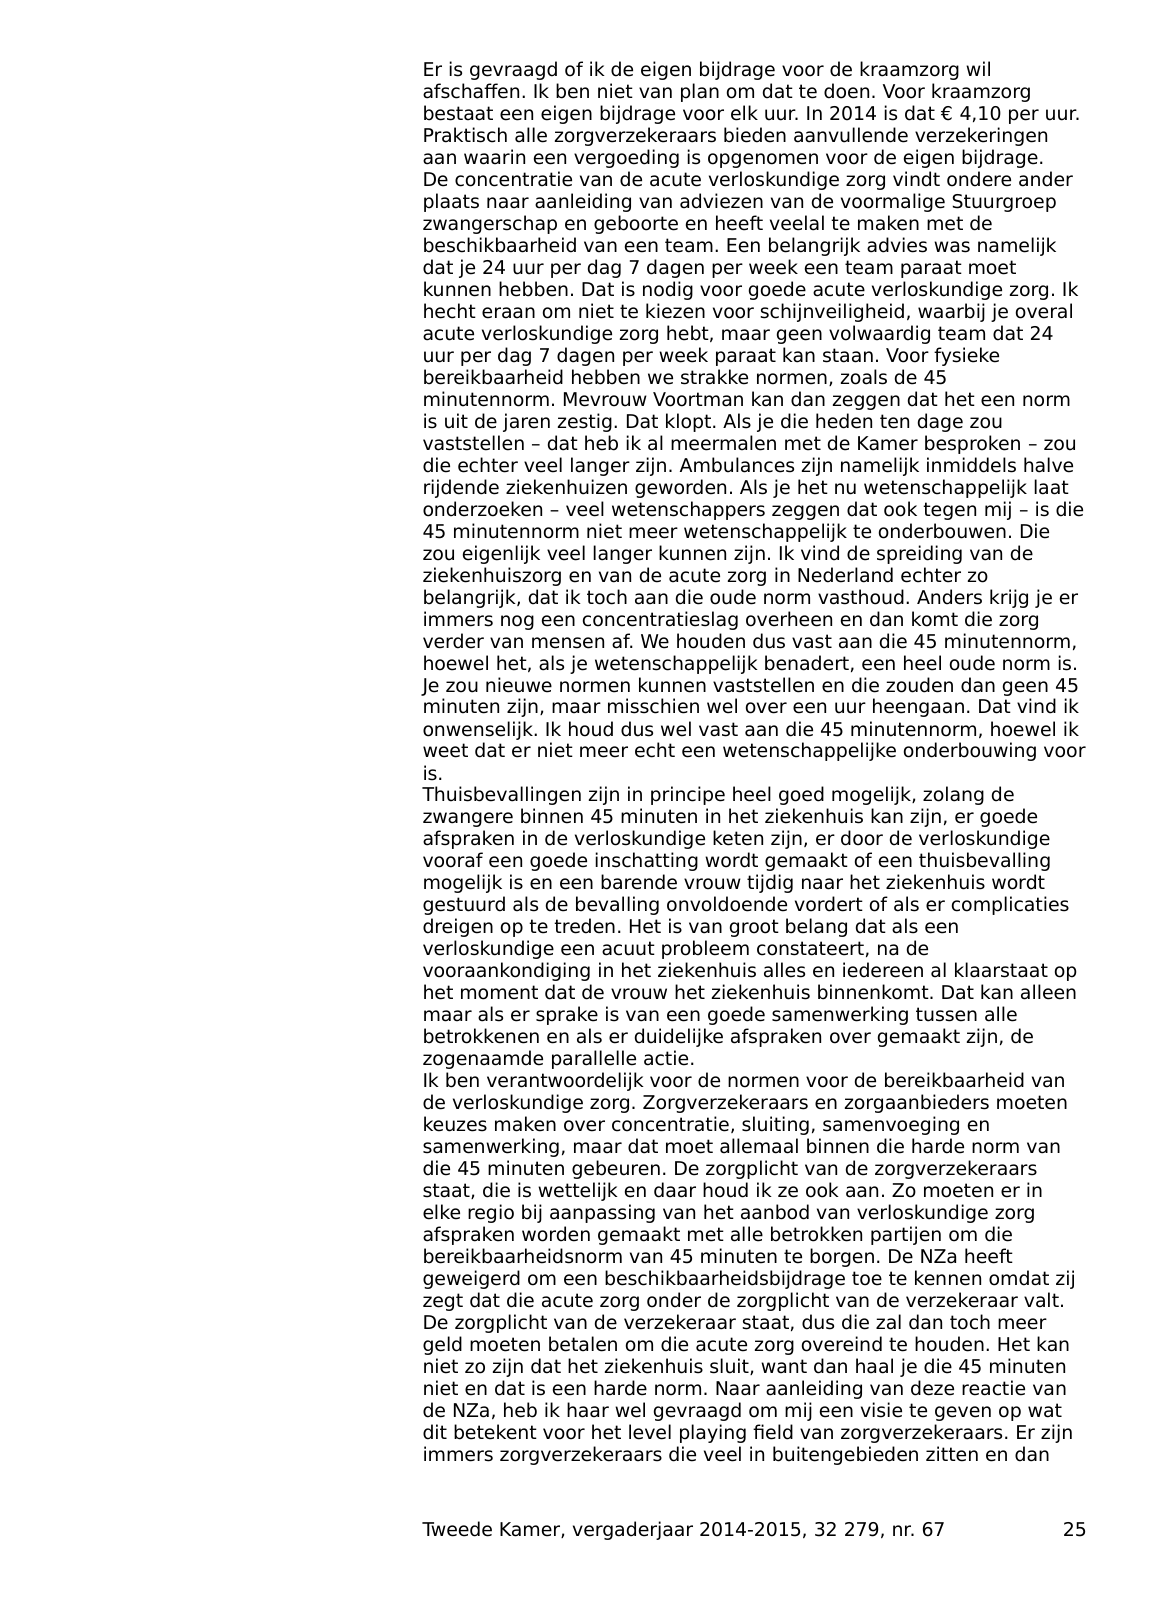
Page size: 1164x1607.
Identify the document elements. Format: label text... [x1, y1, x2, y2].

text Ik ben verantwoordelijk voor de normen voor de bereikbaarheid van de verloskundige zorg. Zorgverzekeraars en zorgaanbieders moeten keuzes maken over concentratie, sluiting, samenvoeging en samenwerking, maar dat moet allemaal binnen die harde norm van die 45 minuten gebeuren. De zorgplicht van de zorgverzekeraars staat, die is wettelijk en daar houd ik ze ook aan. Zo moeten er in elke regio bij aanpassing van het aanbod van verloskundige zorg afspraken worden gemaakt met alle betrokken partijen om die bereikbaarheidsnorm van 45 minuten te borgen. De NZa heeft geweigerd om een beschikbaarheidsbijdrage toe te kennen omdat zij zegt dat die acute zorg onder de zorgplicht van de verzekeraar valt. De zorgplicht van de verzekeraar staat, dus die zal dan toch meer geld moeten betalen om die acute zorg overeind te houden. Het kan niet zo zijn dat het ziekenhuis sluit, want dan haal je die 45 minuten niet en dat is een harde norm. Naar aanleiding van deze reactie van de NZa, heb ik haar wel gevraagd om mij een visie te geven op wat dit betekent voor het level playing field van zorgverzekeraars. Er zijn immers zorgverzekeraars die veel in buitengebieden zitten en dan [422, 1070, 1087, 1466]
text De concentratie van de acute verloskundige zorg vindt ondere ander plaats naar aanleiding van adviezen van de voormalige Stuurgroep zwangerschap en geboorte en heeft veelal te maken met de beschikbaarheid van een team. Een belangrijk advies was namelijk dat je 24 uur per dag 7 dagen per week een team paraat moet kunnen hebben. Dat is nodig voor goede acute verloskundige zorg. Ik hecht eraan om niet te kiezen voor schijnveiligheid, waarbij je overal acute verloskundige zorg hebt, maar geen volwaardig team dat 24 uur per dag 7 dagen per week paraat kan staan. Voor fysieke bereikbaarheid hebben we strakke normen, zoals de 45 minutennorm. Mevrouw Voortman kan dan zeggen dat het een norm is uit de jaren zestig. Dat klopt. Als je die heden ten dage zou vaststellen – dat heb ik al meermalen met de Kamer besproken – zou die echter veel langer zijn. Ambulances zijn namelijk inmiddels halve rijdende ziekenhuizen geworden. Als je het nu wetenschappelijk laat onderzoeken – veel wetenschappers zeggen dat ook tegen mij – is die 45 minutennorm niet meer wetenschappelijk te onderbouwen. Die zou eigenlijk veel langer kunnen zijn. Ik vind de spreiding van de ziekenhuiszorg en van de acute zorg in Nederland echter zo belangrijk, dat ik toch aan die oude norm vasthoud. Anders krijg je er immers nog een concentratieslag overheen en dan komt die zorg verder van mensen af. We houden dus vast aan die 45 minutennorm, hoewel het, als je wetenschappelijk benadert, een heel oude norm is. Je zou nieuwe normen kunnen vaststellen en die zouden dan geen 45 minuten zijn, maar misschien wel over een uur heengaan. Dat vind ik onwenselijk. Ik houd dus wel vast aan die 45 minutennorm, hoewel ik weet dat er niet meer echt een wetenschappelijke onderbouwing voor is. [422, 169, 1087, 784]
text Thuisbevallingen zijn in principe heel goed mogelijk, zolang de zwangere binnen 45 minuten in het ziekenhuis kan zijn, er goede afspraken in de verloskundige keten zijn, er door de verloskundige vooraf een goede inschatting wordt gemaakt of een thuisbevalling mogelijk is en een barende vrouw tijdig naar het ziekenhuis wordt gestuurd als de bevalling onvoldoende vordert of als er complicaties dreigen op te treden. Het is van groot belang dat als een verloskundige een acuut probleem constateert, na de vooraankondiging in het ziekenhuis alles en iedereen al klaarstaat op het moment dat de vrouw het ziekenhuis binnenkomt. Dat kan alleen maar als er sprake is van een goede samenwerking tussen alle betrokkenen en als er duidelijke afspraken over gemaakt zijn, de zogenaamde parallelle actie. [422, 784, 1087, 1070]
text Er is gevraagd of ik de eigen bijdrage voor de kraamzorg wil afschaffen. Ik ben niet van plan om dat te doen. Voor kraamzorg bestaat een eigen bijdrage voor elk uur. In 2014 is dat € 4,10 per uur. Praktisch alle zorgverzekeraars bieden aanvullende verzekeringen aan waarin een vergoeding is opgenomen voor de eigen bijdrage. [422, 59, 1087, 169]
